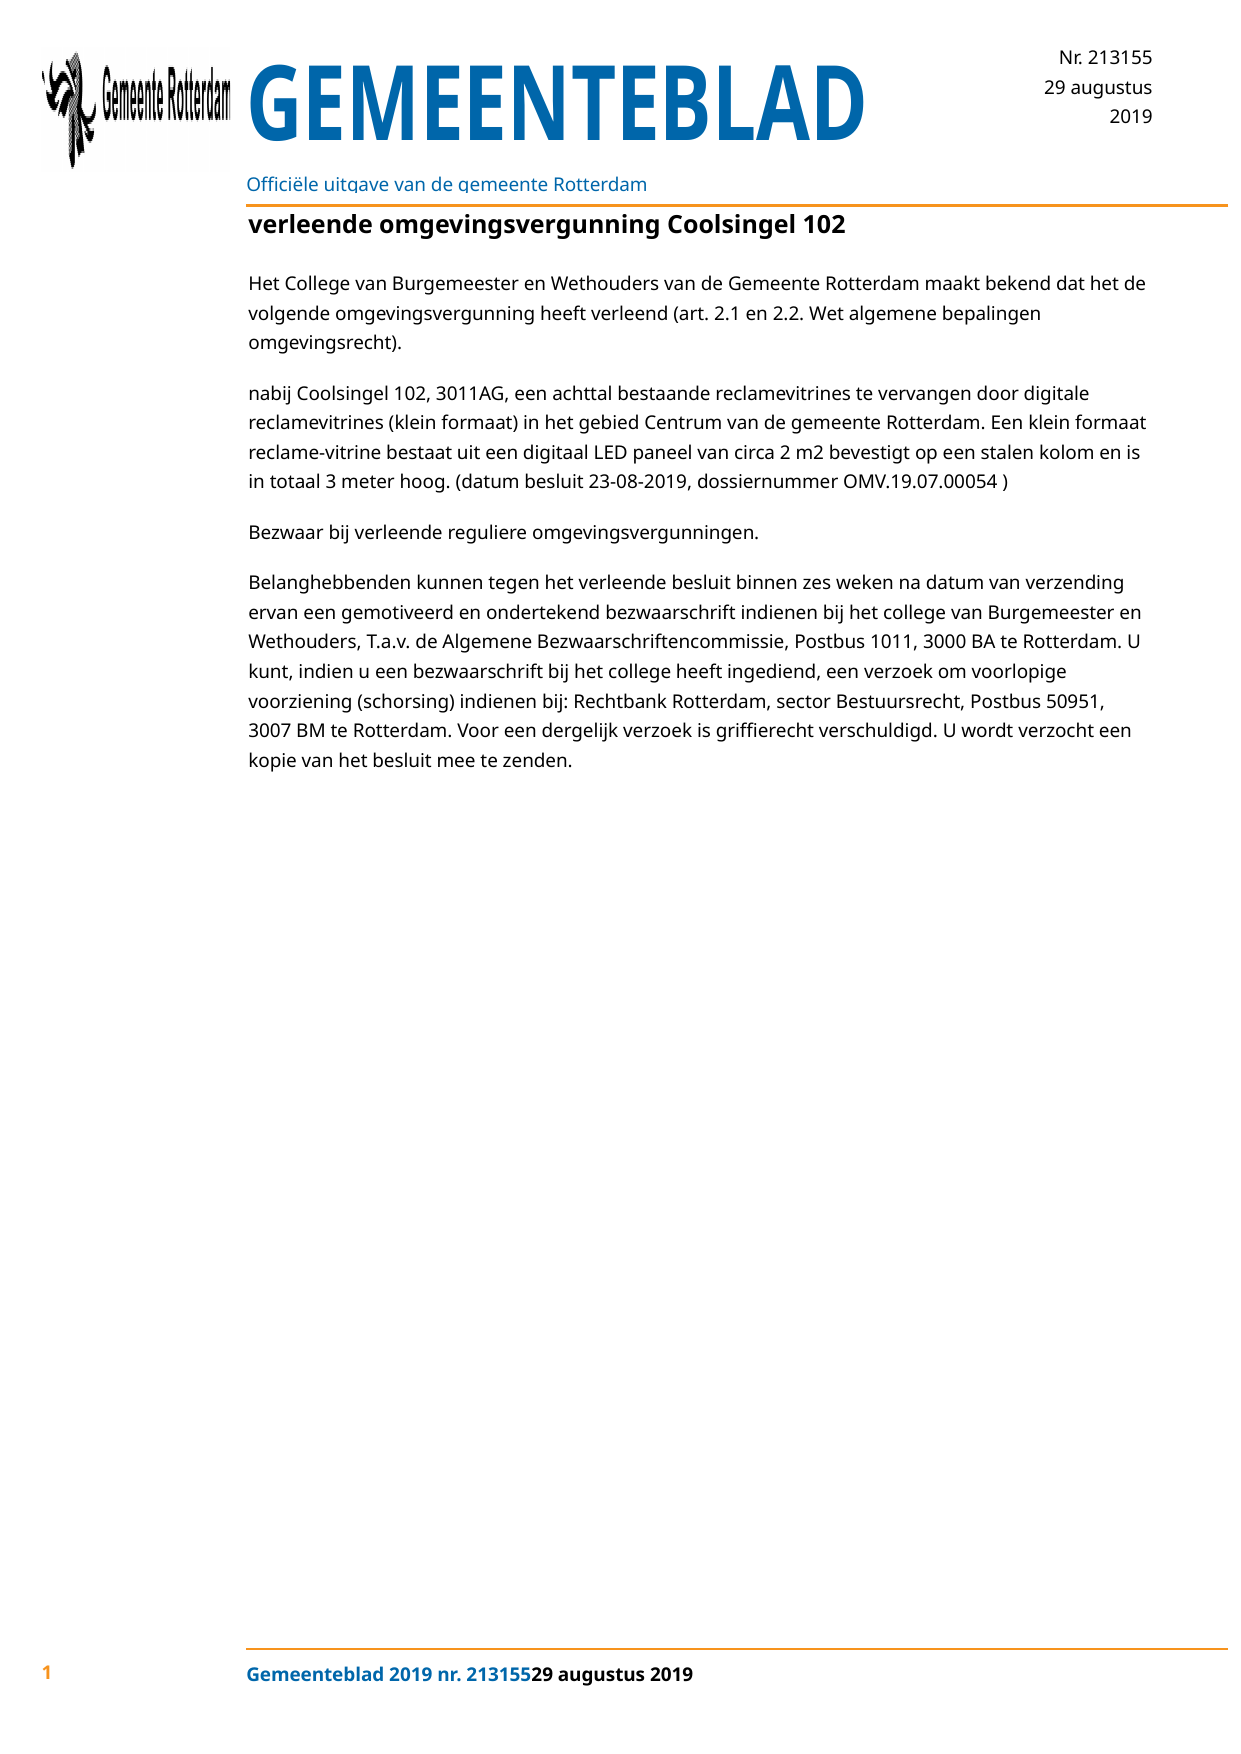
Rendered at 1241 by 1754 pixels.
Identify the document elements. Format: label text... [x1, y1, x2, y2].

text Belanghebbenden kunnen tegen het verleende besluit binnen zes weken na datum van verzending ervan een gemotiveerd en ondertekend bezwaarschrift indienen bij het college van Burgemeester en Wethouders, T.a.v. de Algemene Bezwaarschriftencommissie, Postbus 1011, 3000 BA te Rotterdam. U kunt, indien u een bezwaarschrift bij het college heeft ingediend, een verzoek om voorlopige voorziening (schorsing) indienen bij: Rechtbank Rotterdam, sector Bestuursrecht, Postbus 50951, 3007 BM te Rotterdam. Voor een dergelijk verzoek is griffierecht verschuldigd. U wordt verzocht een kopie van het besluit mee te zenden. [248, 569, 1152, 773]
picture [41, 47, 231, 172]
text Het College van Burgemeester en Wethouders van de Gemeente Rotterdam maakt bekend dat het de volgende omgevingsvergunning heeft verleend (art. 2.1 en 2.2. Wet algemene bepalingen omgevingsrecht). [248, 270, 1152, 355]
text verleende omgevingsvergunning Coolsingel 102 [248, 207, 1152, 241]
text Bezwaar bij verleende reguliere omgevingsvergunningen. [248, 519, 1152, 545]
text nabij Coolsingel 102, 3011AG, een achttal bestaande reclamevitrines te vervangen door digitale reclamevitrines (klein formaat) in het gebied Centrum van de gemeente Rotterdam. Een klein formaat reclame-vitrine bestaat uit een digitaal LED paneel van circa 2 m2 bevestigt op een stalen kolom en is in totaal 3 meter hoog. (datum besluit 23-08-2019, dossiernummer OMV.19.07.00054 ) [248, 380, 1152, 494]
